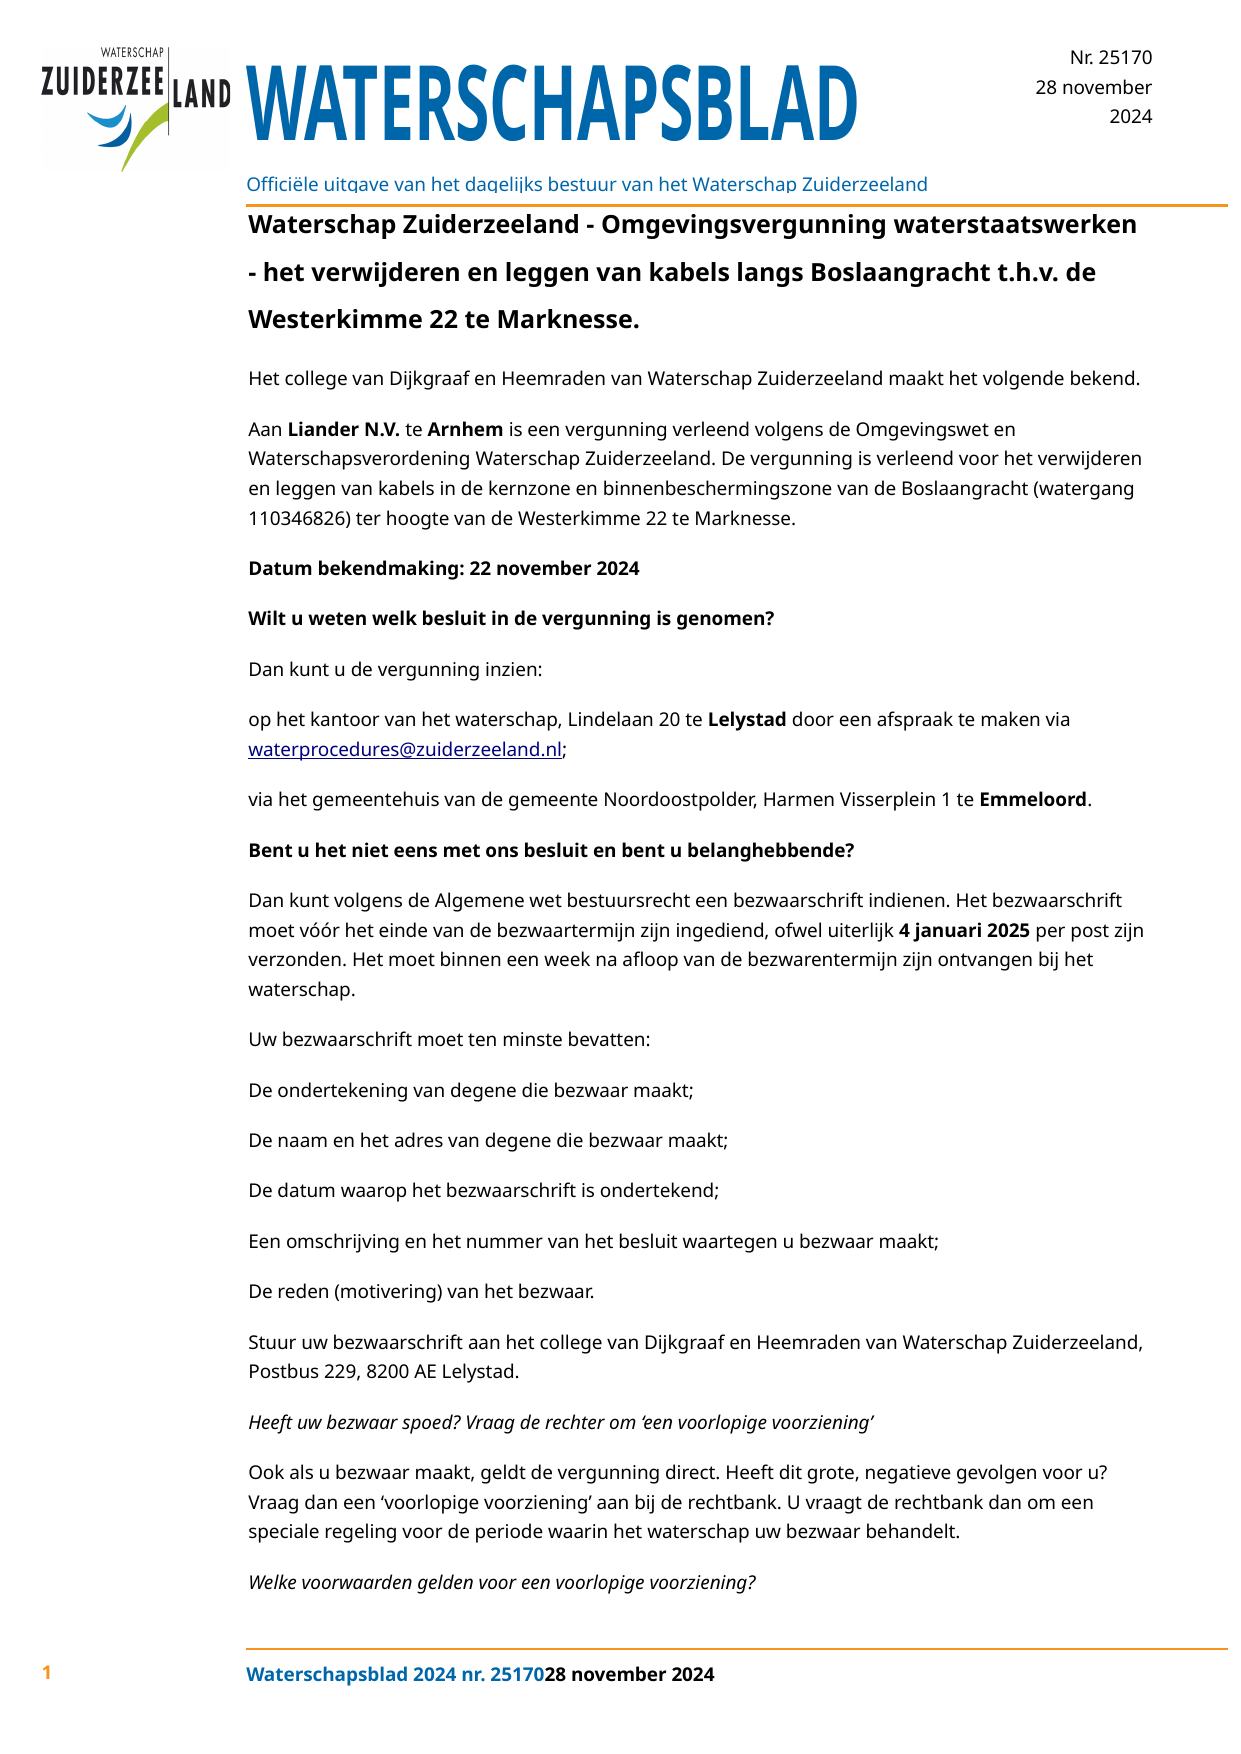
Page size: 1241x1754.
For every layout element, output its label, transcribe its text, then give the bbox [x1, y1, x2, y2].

text De ondertekening van degene die bezwaar maakt; [248, 1077, 1152, 1102]
text Ook als u bezwaar maakt, geldt de vergunning direct. Heeft dit grote, negatieve gevolgen voor u? Vraag dan een ‘voorlopige voorziening’ aan bij de rechtbank. U vraagt de rechtbank dan om een speciale regeling voor de periode waarin het waterschap uw bezwaar behandelt. [248, 1459, 1152, 1544]
text Datum bekendmaking: 22 november 2024 [248, 555, 1152, 581]
text Welke voorwaarden gelden voor een voorlopige voorziening? [248, 1569, 1152, 1594]
text De naam en het adres van degene die bezwaar maakt; [248, 1127, 1152, 1153]
text De reden (motivering) van het bezwaar. [248, 1278, 1152, 1304]
text Bent u het niet eens met ons besluit en bent u belanghebbende? [248, 837, 1152, 862]
text Dan kunt u de vergunning inzien: [248, 656, 1152, 682]
text Heeft uw bezwaar spoed? Vraag de rechter om ‘een voorlopige voorziening’ [248, 1409, 1152, 1434]
text De datum waarop het bezwaarschrift is ondertekend; [248, 1178, 1152, 1203]
text Aan Liander N.V. te Arnhem is een vergunning verleend volgens de Omgevingswet en Waterschapsverordening Waterschap Zuiderzeeland. De vergunning is verleend voor het verwijderen en leggen van kabels in de kernzone en binnenbeschermingszone van de Boslaangracht (watergang 110346826) ter hoogte van de Westerkimme 22 te Marknesse. [248, 416, 1152, 530]
text Een omschrijving en het nummer van het besluit waartegen u bezwaar maakt; [248, 1228, 1152, 1254]
text Wilt u weten welk besluit in de vergunning is genomen? [248, 606, 1152, 631]
text op het kantoor van het waterschap, Lindelaan 20 te Lelystad door een afspraak te maken via waterprocedures@zuiderzeeland.nl; [248, 706, 1152, 762]
text Dan kunt volgens de Algemene wet bestuursrecht een bezwaarschrift indienen. Het bezwaarschrift moet vóór het einde van de bezwaartermijn zijn ingediend, ofwel uiterlijk 4 januari 2025 per post zijn verzonden. Het moet binnen een week na afloop van de bezwarentermijn zijn ontvangen bij het waterschap. [248, 887, 1152, 1002]
text Uw bezwaarschrift moet ten minste bevatten: [248, 1026, 1152, 1052]
text Het college van Dijkgraaf en Heemraden van Waterschap Zuiderzeeland maakt het volgende bekend. [248, 366, 1152, 391]
text Stuur uw bezwaarschrift aan het college van Dijkgraaf en Heemraden van Waterschap Zuiderzeeland, Postbus 229, 8200 AE Lelystad. [248, 1329, 1152, 1384]
text Waterschap Zuiderzeeland - Omgevingsvergunning waterstaatswerken - het verwijderen en leggen van kabels langs Boslaangracht t.h.v. de Westerkimme 22 te Marknesse. [248, 207, 1152, 336]
picture [41, 47, 231, 172]
text via het gemeentehuis van de gemeente Noordoostpolder, Harmen Visserplein 1 te Emmeloord. [248, 786, 1152, 812]
